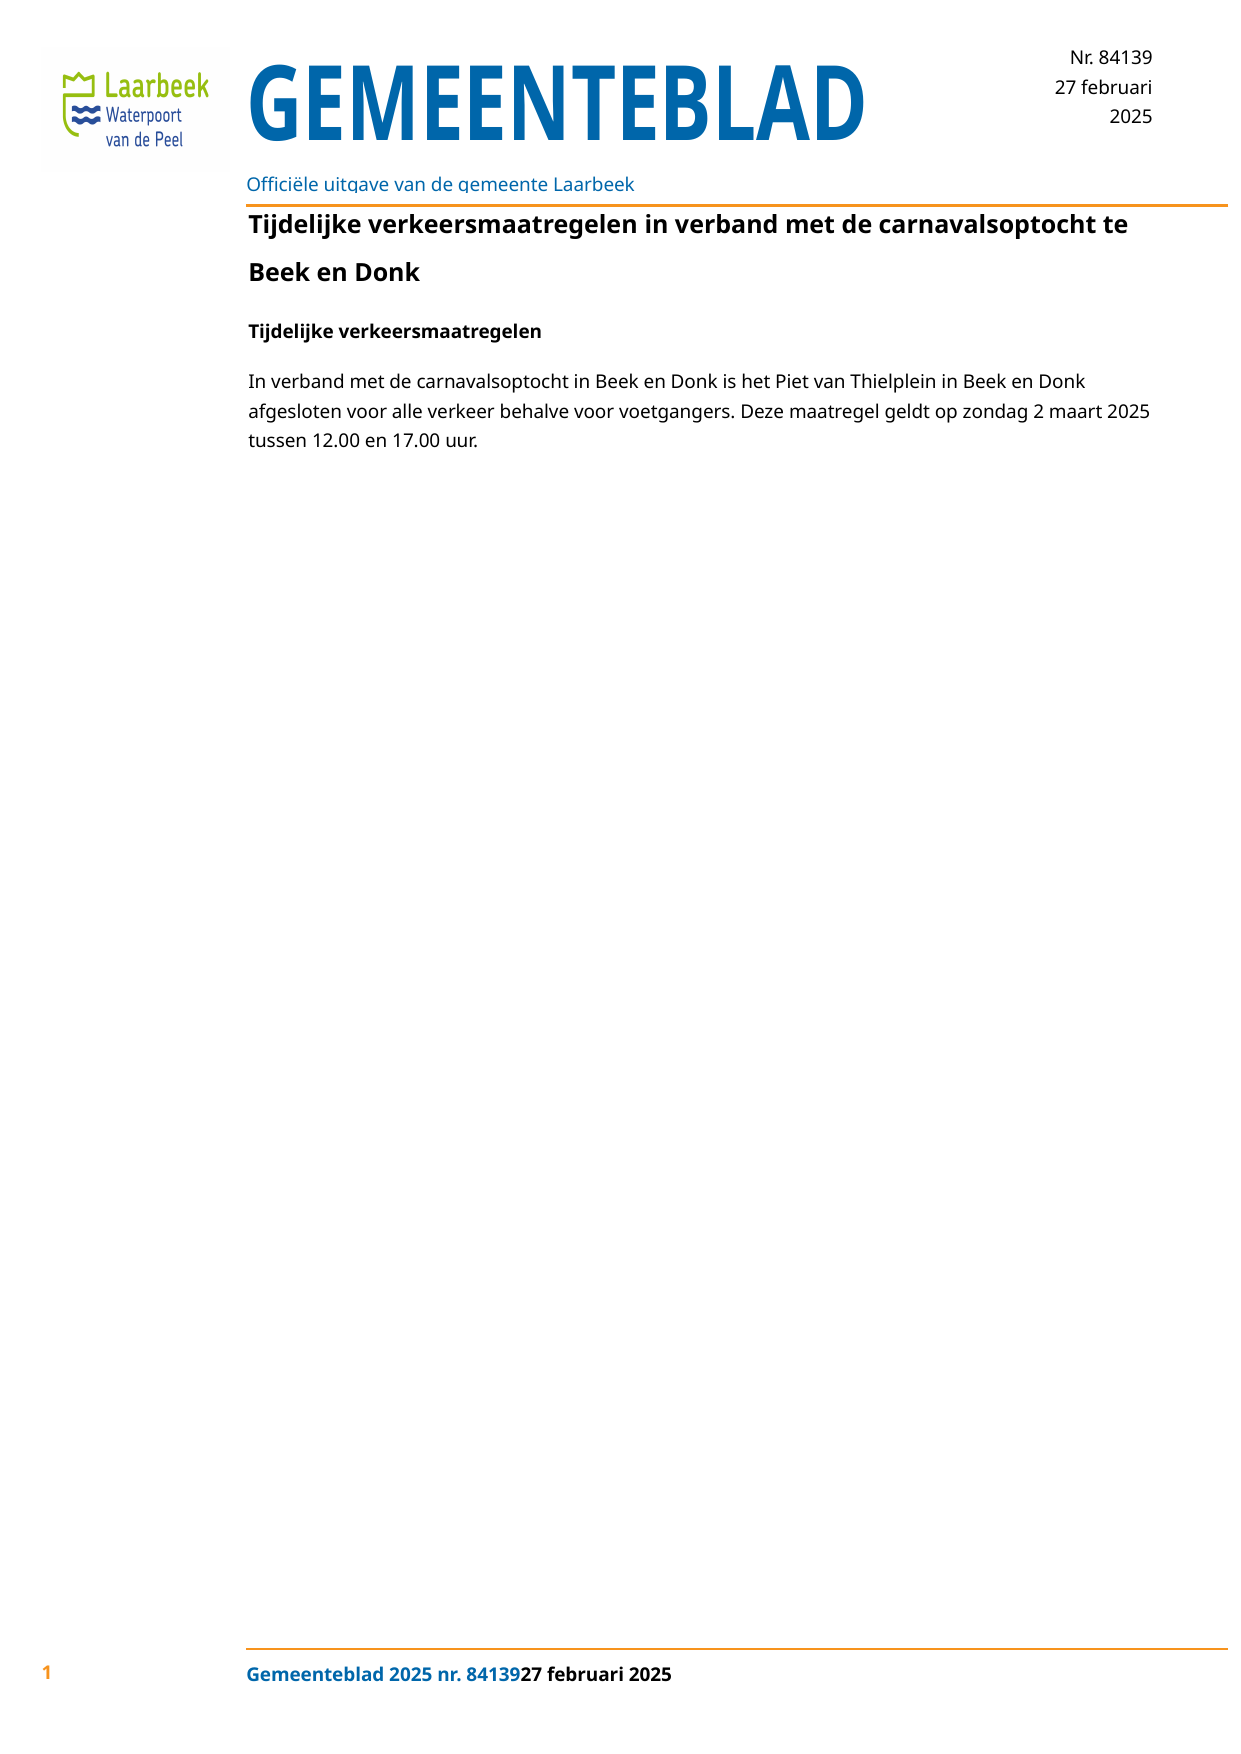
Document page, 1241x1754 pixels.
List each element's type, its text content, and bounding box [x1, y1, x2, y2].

text Tijdelijke verkeersmaatregelen [248, 318, 1152, 344]
text Tijdelijke verkeersmaatregelen in verband met de carnavalsoptocht te Beek en Donk [248, 207, 1152, 288]
picture [41, 47, 231, 172]
text In verband met de carnavalsoptocht in Beek en Donk is het Piet van Thielplein in Beek en Donk afgesloten voor alle verkeer behalve voor voetgangers. Deze maatregel geldt op zondag 2 maart 2025 tussen 12.00 en 17.00 uur. [248, 368, 1152, 453]
